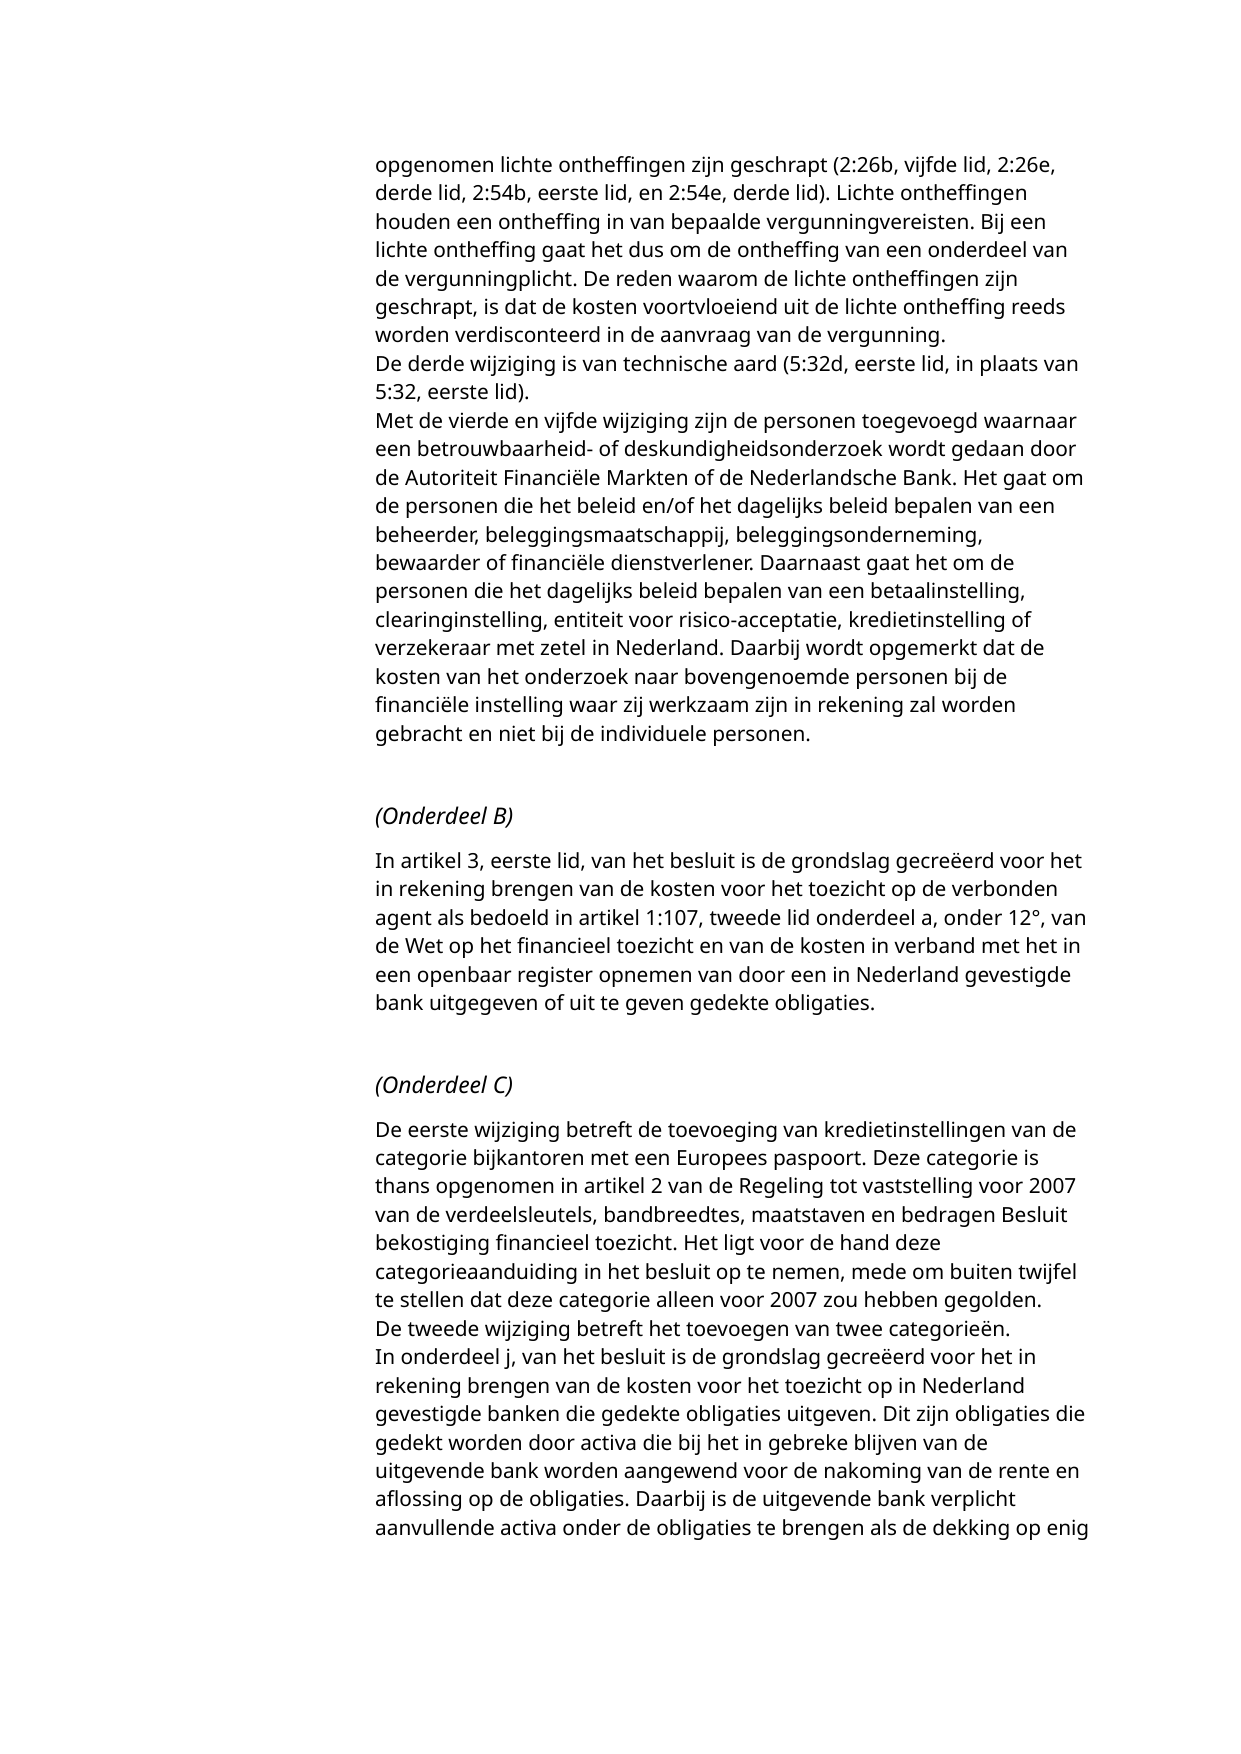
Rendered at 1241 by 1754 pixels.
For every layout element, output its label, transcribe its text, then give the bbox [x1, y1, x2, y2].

text opgenomen lichte ontheffingen zijn geschrapt (2:26b, vijfde lid, 2:26e, derde lid, 2:54b, eerste lid, en 2:54e, derde lid). Lichte ontheffingen houden een ontheffing in van bepaalde vergunningvereisten. Bij een lichte ontheffing gaat het dus om de ontheffing van een onderdeel van de vergunningplicht. De reden waarom de lichte ontheffingen zijn geschrapt, is dat de kosten voortvloeiend uit de lichte ontheffing reeds worden verdisconteerd in de aanvraag van de vergunning. [375, 150, 1090, 349]
subtitle (Onderdeel C) [375, 1068, 1090, 1100]
text In artikel 3, eerste lid, van het besluit is de grondslag gecreëerd voor het in rekening brengen van de kosten voor het toezicht op de verbonden agent als bedoeld in artikel 1:107, tweede lid onderdeel a, onder 12°, van de Wet op het financieel toezicht en van de kosten in verband met het in een openbaar register opnemen van door een in Nederland gevestigde bank uitgegeven of uit te geven gedekte obligaties. [375, 846, 1090, 1017]
subtitle (Onderdeel B) [375, 800, 1090, 831]
text De eerste wijziging betreft de toevoeging van kredietinstellingen van de categorie bijkantoren met een Europees paspoort. Deze categorie is thans opgenomen in artikel 2 van de Regeling tot vaststelling voor 2007 van de verdeelsleutels, bandbreedtes, maatstaven en bedragen Besluit bekostiging financieel toezicht. Het ligt voor de hand deze categorieaanduiding in het besluit op te nemen, mede om buiten twijfel te stellen dat deze categorie alleen voor 2007 zou hebben gegolden. [375, 1115, 1090, 1314]
text In onderdeel j, van het besluit is de grondslag gecreëerd voor het in rekening brengen van de kosten voor het toezicht op in Nederland gevestigde banken die gedekte obligaties uitgeven. Dit zijn obligaties die gedekt worden door activa die bij het in gebreke blijven van de uitgevende bank worden aangewend voor de nakoming van de rente en aflossing op de obligaties. Daarbij is de uitgevende bank verplicht aanvullende activa onder de obligaties te brengen als de dekking op enig [375, 1342, 1090, 1541]
text De derde wijziging is van technische aard (5:32d, eerste lid, in plaats van 5:32, eerste lid). [375, 349, 1090, 406]
text Met de vierde en vijfde wijziging zijn de personen toegevoegd waarnaar een betrouwbaarheid- of deskundigheidsonderzoek wordt gedaan door de Autoriteit Financiële Markten of de Nederlandsche Bank. Het gaat om de personen die het beleid en/of het dagelijks beleid bepalen van een beheerder, beleggingsmaatschappij, beleggingsonderneming, bewaarder of financiële dienstverlener. Daarnaast gaat het om de personen die het dagelijks beleid bepalen van een betaalinstelling, clearinginstelling, entiteit voor risico-acceptatie, kredietinstelling of verzekeraar met zetel in Nederland. Daarbij wordt opgemerkt dat de kosten van het onderzoek naar bovengenoemde personen bij de financiële instelling waar zij werkzaam zijn in rekening zal worden gebracht en niet bij de individuele personen. [375, 406, 1090, 747]
text De tweede wijziging betreft het toevoegen van twee categorieën. [375, 1314, 1090, 1342]
